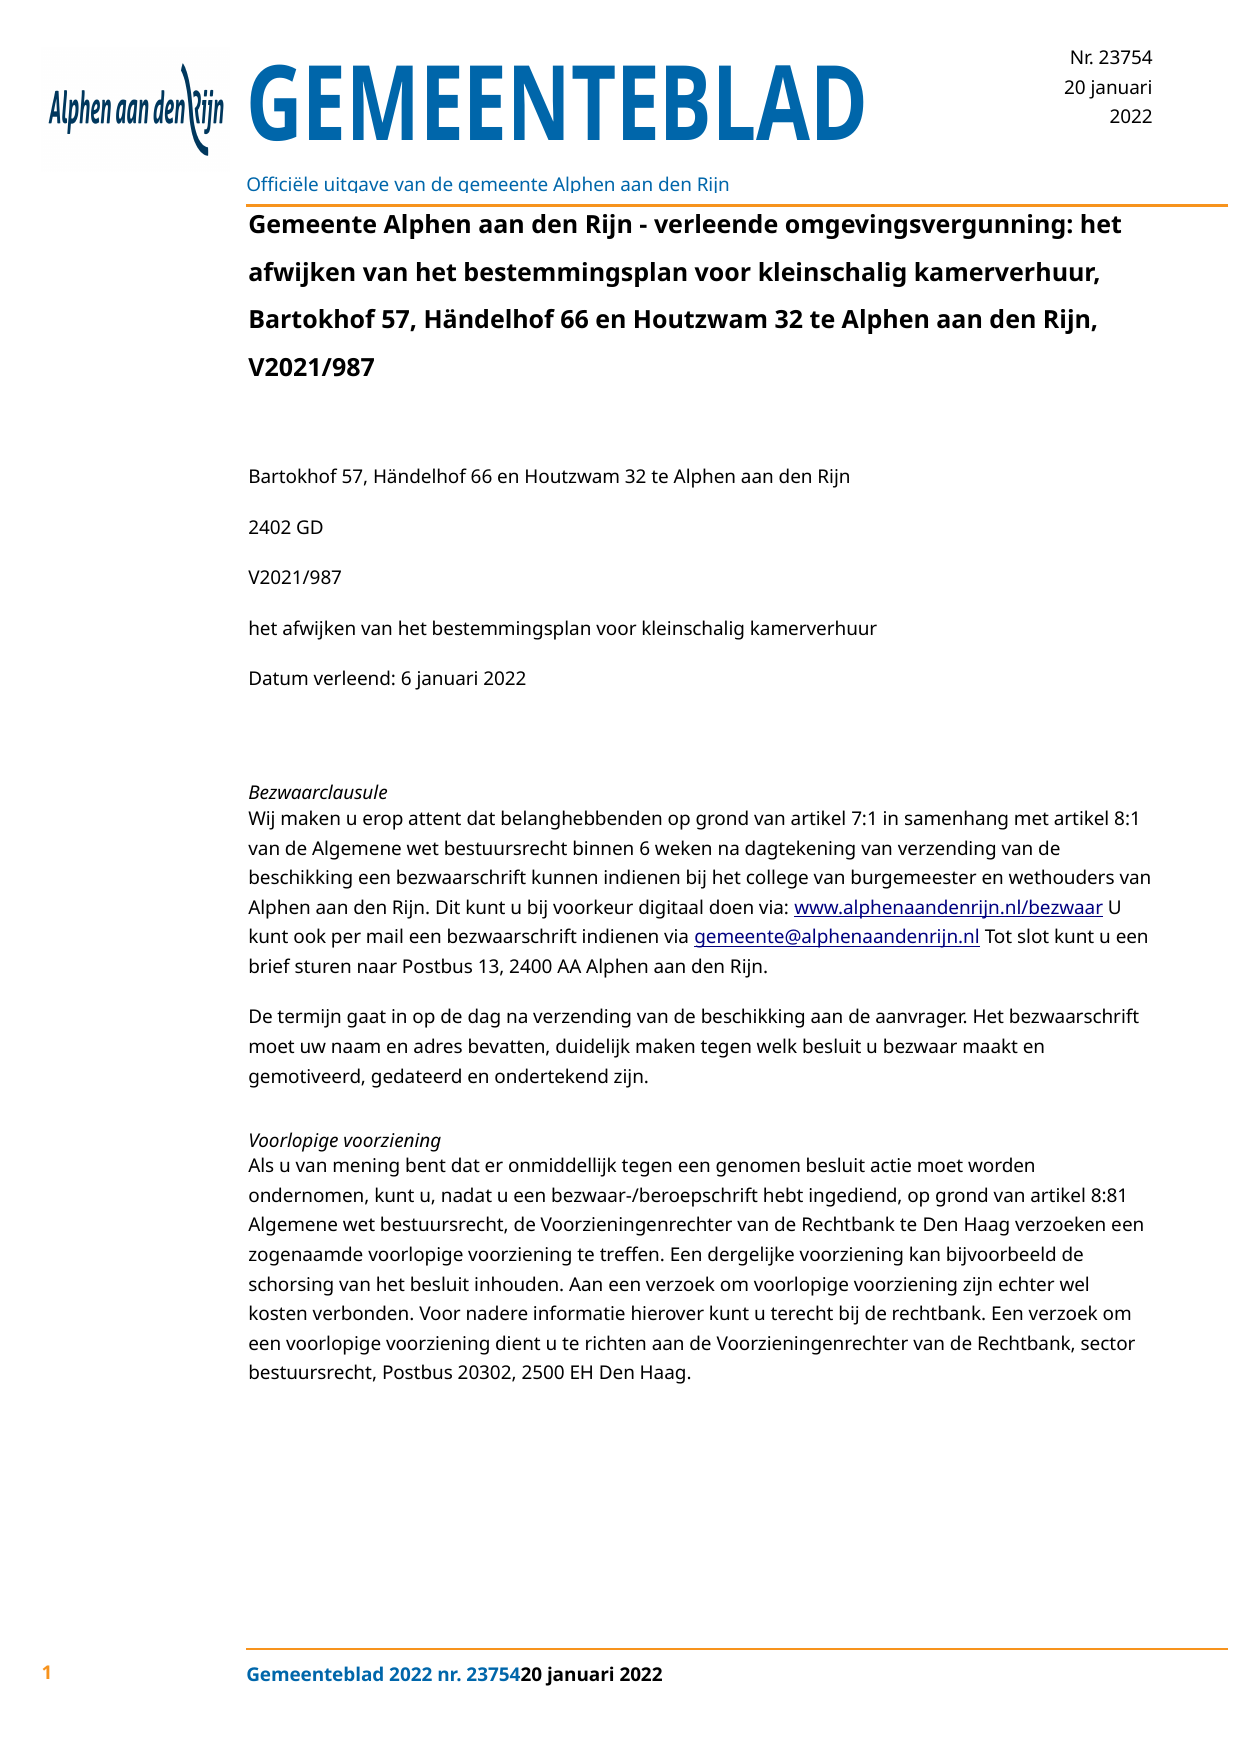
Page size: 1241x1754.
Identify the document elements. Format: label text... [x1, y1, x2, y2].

text 2402 GD [248, 514, 1152, 540]
text V2021/987 [248, 564, 1152, 590]
picture [41, 47, 231, 172]
text Wij maken u erop attent dat belanghebbenden op grond van artikel 7:1 in samenhang met artikel 8:1 van de Algemene wet bestuursrecht binnen 6 weken na dagtekening van verzending van de beschikking een bezwaarschrift kunnen indienen bij het college van burgemeester en wethouders van Alphen aan den Rijn. Dit kunt u bij voorkeur digitaal doen via: www.alphenaandenrijn.nl/bezwaar U kunt ook per mail een bezwaarschrift indienen via gemeente@alphenaandenrijn.nl Tot slot kunt u een brief sturen naar Postbus 13, 2400 AA Alphen aan den Rijn. [248, 805, 1152, 979]
text Als u van mening bent dat er onmiddellijk tegen een genomen besluit actie moet worden ondernomen, kunt u, nadat u een bezwaar-/beroepschrift hebt ingediend, op grond van artikel 8:81 Algemene wet bestuursrecht, de Voorzieningenrechter van de Rechtbank te Den Haag verzoeken een zogenaamde voorlopige voorziening te treffen. Een dergelijke voorziening kan bijvoorbeeld de schorsing van het besluit inhouden. Aan een verzoek om voorlopige voorziening zijn echter wel kosten verbonden. Voor nadere informatie hierover kunt u terecht bij de rechtbank. Een verzoek om een voorlopige voorziening dient u te richten aan de Voorzieningenrechter van de Rechtbank, sector bestuursrecht, Postbus 20302, 2500 EH Den Haag. [248, 1152, 1152, 1385]
text Bartokhof 57, Händelhof 66 en Houtzwam 32 te Alphen aan den Rijn [248, 463, 1152, 489]
text Bezwaarclausule [248, 779, 1152, 805]
text Gemeente Alphen aan den Rijn - verleende omgevingsvergunning: het afwijken van het bestemmingsplan voor kleinschalig kamerverhuur, Bartokhof 57, Händelhof 66 en Houtzwam 32 te Alphen aan den Rijn, V2021/987 [248, 207, 1152, 384]
text Datum verleend: 6 januari 2022 [248, 665, 1152, 691]
text het afwijken van het bestemmingsplan voor kleinschalig kamerverhuur [248, 615, 1152, 641]
text Voorlopige voorziening [248, 1127, 1152, 1152]
text De termijn gaat in op de dag na verzending van de beschikking aan de aanvrager. Het bezwaarschrift moet uw naam en adres bevatten, duidelijk maken tegen welk besluit u bezwaar maakt en gemotiveerd, gedateerd en ondertekend zijn. [248, 1004, 1152, 1088]
